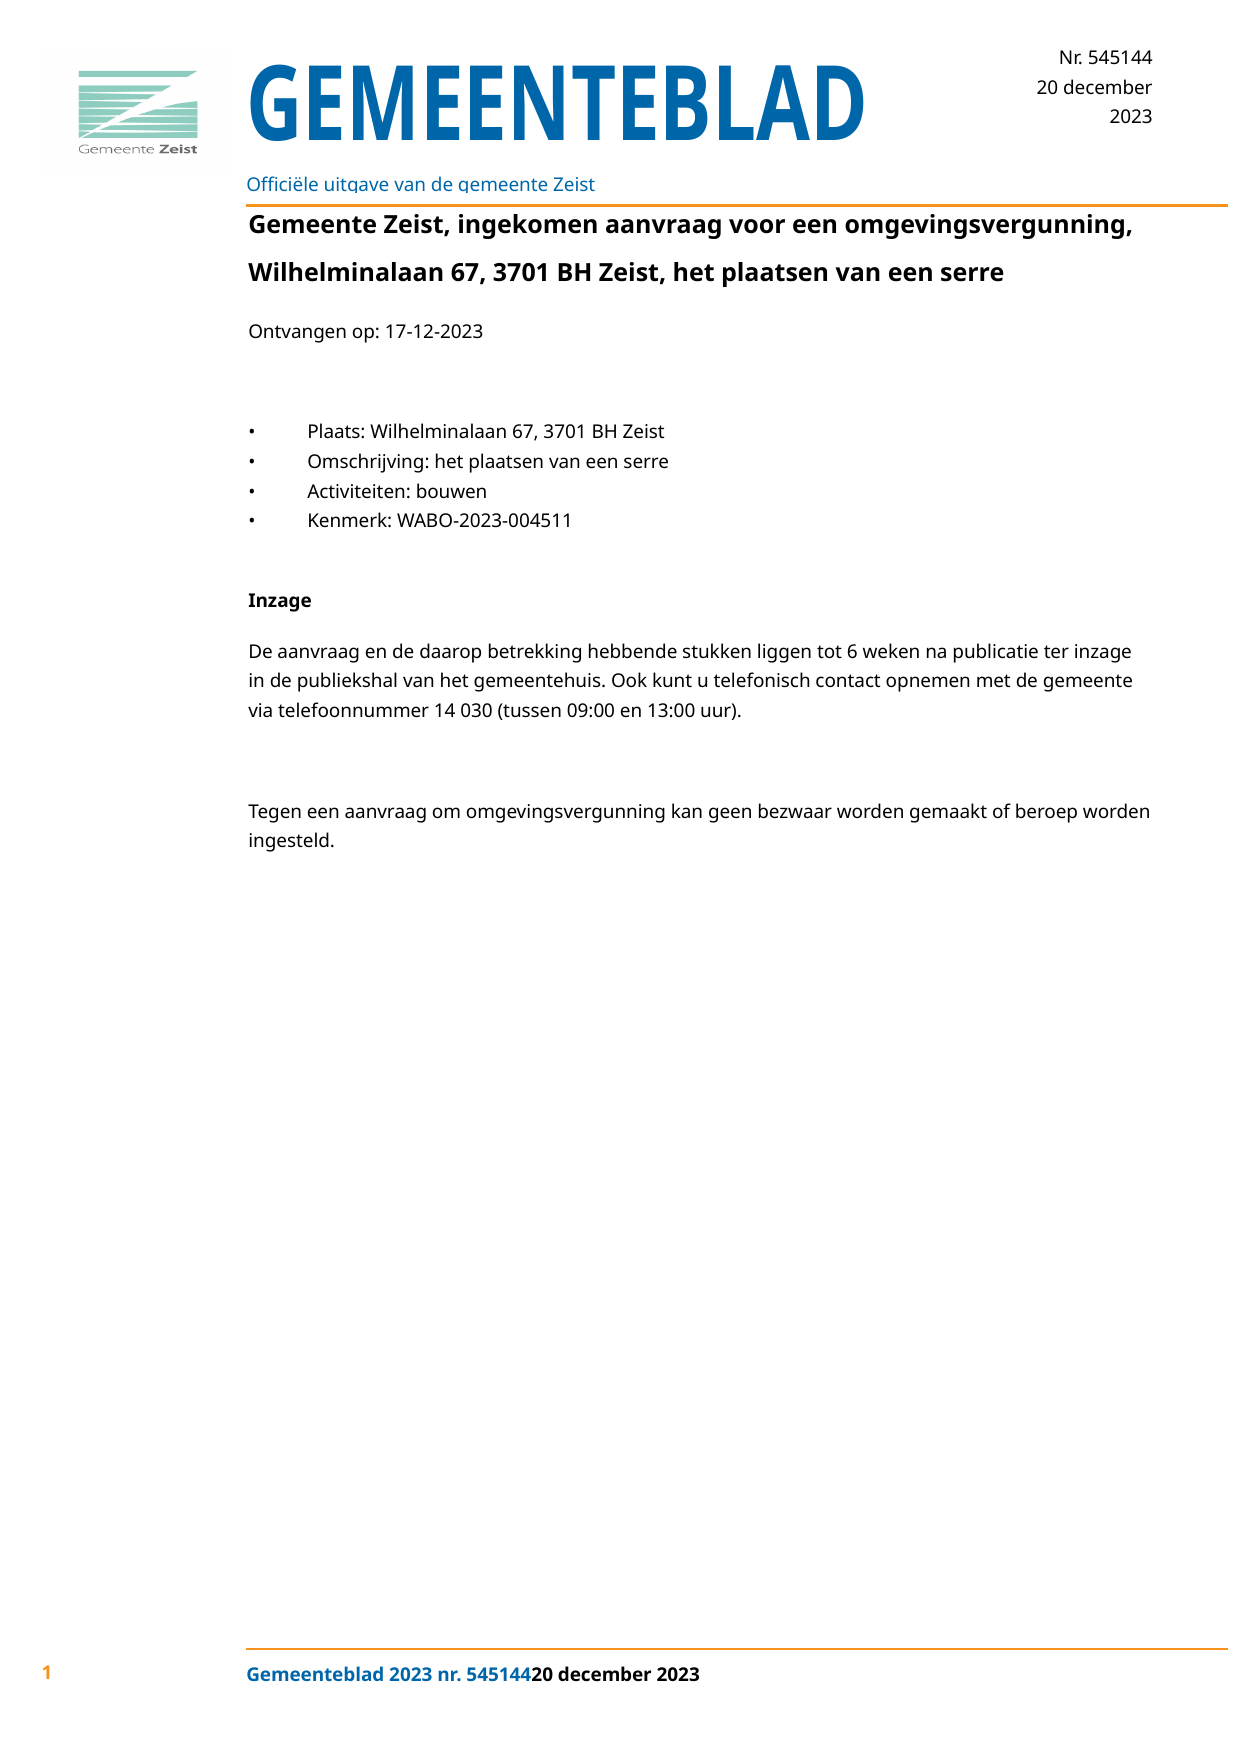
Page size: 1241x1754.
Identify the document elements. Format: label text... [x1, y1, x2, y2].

text Ontvangen op: 17-12-2023 [248, 318, 1152, 344]
text Inzage [248, 587, 1152, 613]
text Gemeente Zeist, ingekomen aanvraag voor een omgevingsvergunning, Wilhelminalaan 67, 3701 BH Zeist, het plaatsen van een serre [248, 207, 1152, 288]
picture [41, 47, 231, 172]
list Plaats: Wilhelminalaan 67, 3701 BH Zeist [248, 419, 1152, 444]
text De aanvraag en de daarop betrekking hebbende stukken liggen tot 6 weken na publicatie ter inzage in de publiekshal van het gemeentehuis. Ook kunt u telefonisch contact opnemen met de gemeente via telefoonnummer 14 030 (tussen 09:00 en 13:00 uur). [248, 638, 1152, 723]
list Activiteiten: bouwen [248, 478, 1152, 504]
list Omschrijving: het plaatsen van een serre [248, 448, 1152, 474]
text Tegen een aanvraag om omgevingsvergunning kan geen bezwaar worden gemaakt of beroep worden ingesteld. [248, 798, 1152, 853]
list Kenmerk: WABO-2023-004511 [248, 507, 1152, 533]
